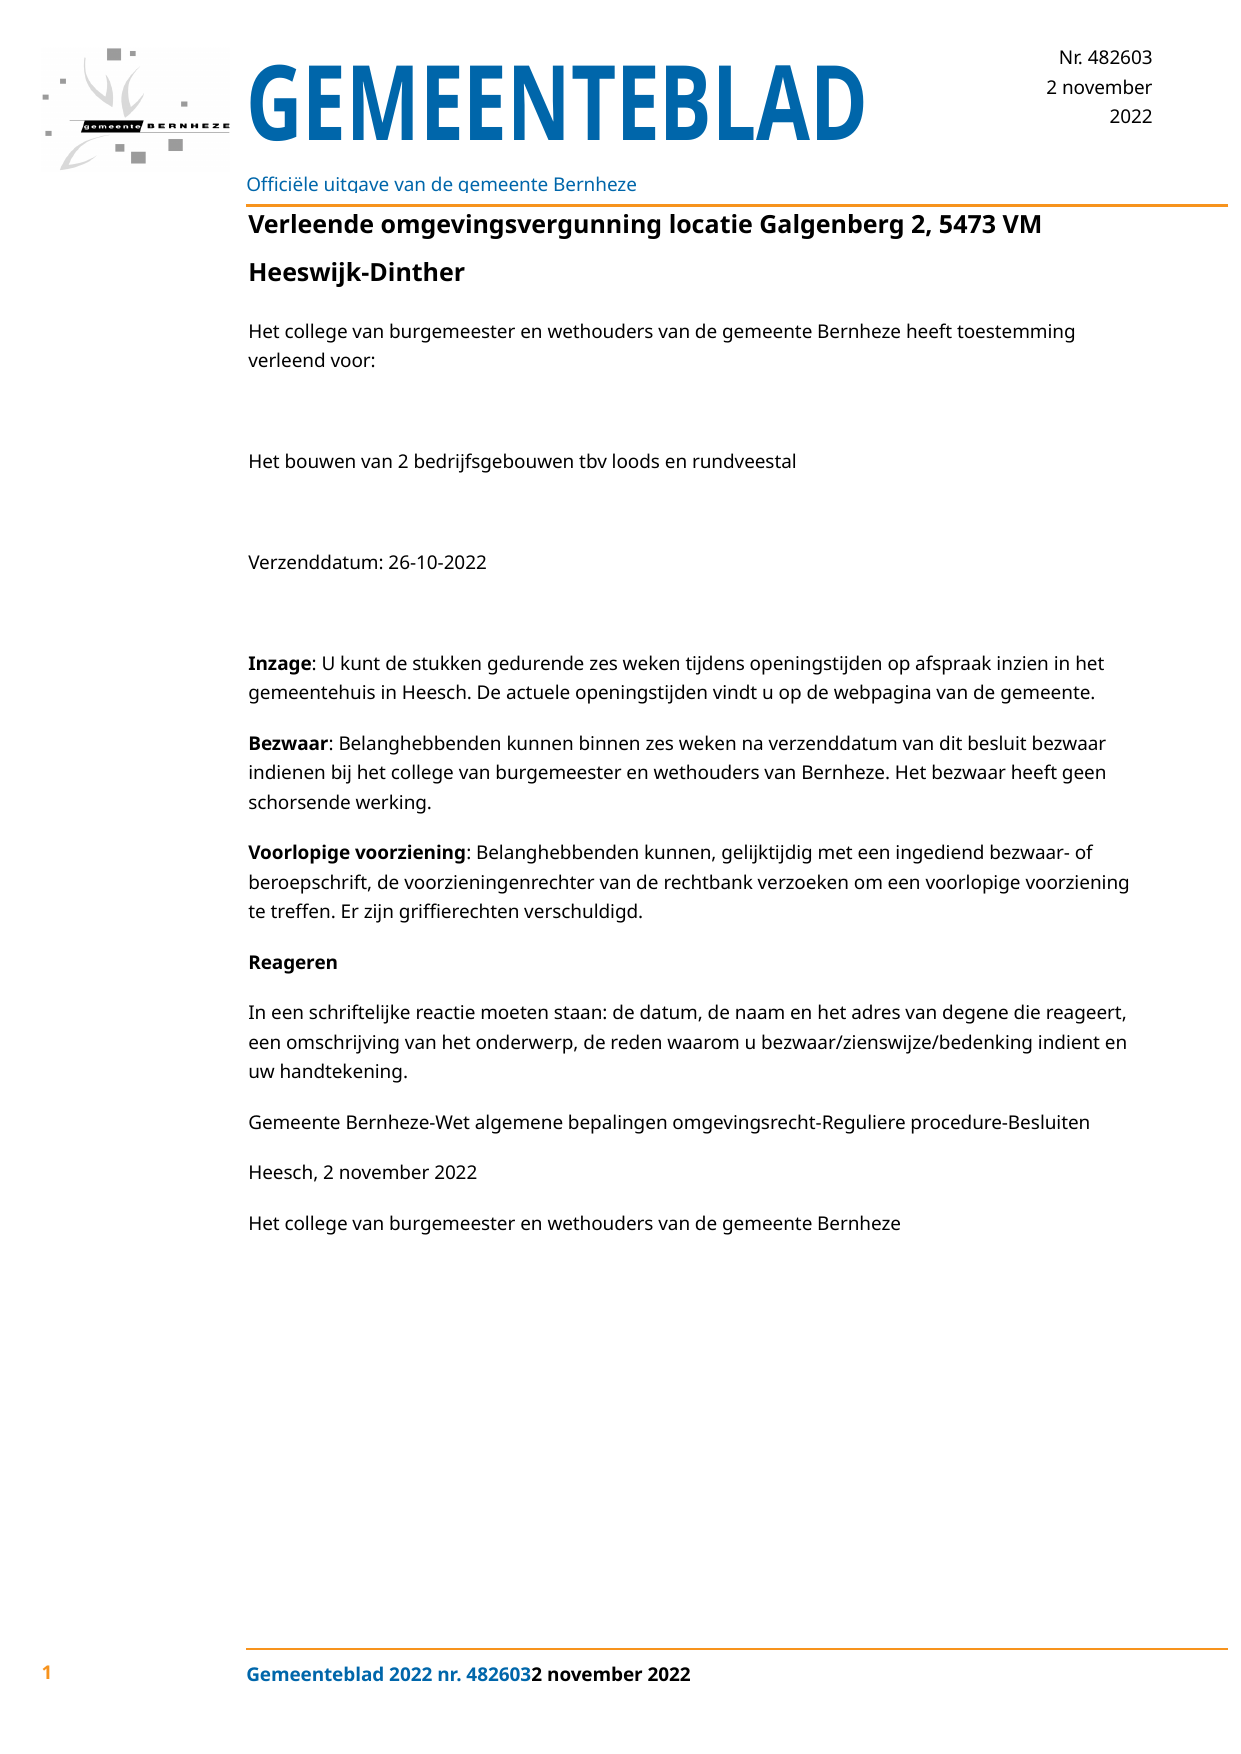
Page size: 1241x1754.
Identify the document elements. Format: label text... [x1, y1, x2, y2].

text Gemeente Bernheze-Wet algemene bepalingen omgevingsrecht-Reguliere procedure-Besluiten [248, 1109, 1152, 1135]
text Het bouwen van 2 bedrijfsgebouwen tbv loods en rundveestal [248, 448, 1152, 474]
text Voorlopige voorziening: Belanghebbenden kunnen, gelijktijdig met een ingediend bezwaar- of beroepschrift, de voorzieningenrechter van de rechtbank verzoeken om een voorlopige voorziening te treffen. Er zijn griffierechten verschuldigd. [248, 839, 1152, 924]
text Bezwaar: Belanghebbenden kunnen binnen zes weken na verzenddatum van dit besluit bezwaar indienen bij het college van burgemeester en wethouders van Bernheze. Het bezwaar heeft geen schorsende werking. [248, 730, 1152, 815]
text Heesch, 2 november 2022 [248, 1159, 1152, 1185]
text In een schriftelijke reactie moeten staan: de datum, de naam en het adres van degene die reageert, een omschrijving van het onderwerp, de reden waarom u bezwaar/zienswijze/bedenking indient en uw handtekening. [248, 999, 1152, 1084]
text Verleende omgevingsvergunning locatie Galgenberg 2, 5473 VM Heeswijk-Dinther [248, 207, 1152, 288]
text Het college van burgemeester en wethouders van de gemeente Bernheze heeft toestemming verleend voor: [248, 318, 1152, 373]
picture [41, 47, 231, 172]
text Reageren [248, 949, 1152, 975]
text Het college van burgemeester en wethouders van de gemeente Bernheze [248, 1210, 1152, 1236]
text Inzage: U kunt de stukken gedurende zes weken tijdens openingstijden op afspraak inzien in het gemeentehuis in Heesch. De actuele openingstijden vindt u op de webpagina van de gemeente. [248, 650, 1152, 705]
text Verzenddatum: 26-10-2022 [248, 549, 1152, 575]
